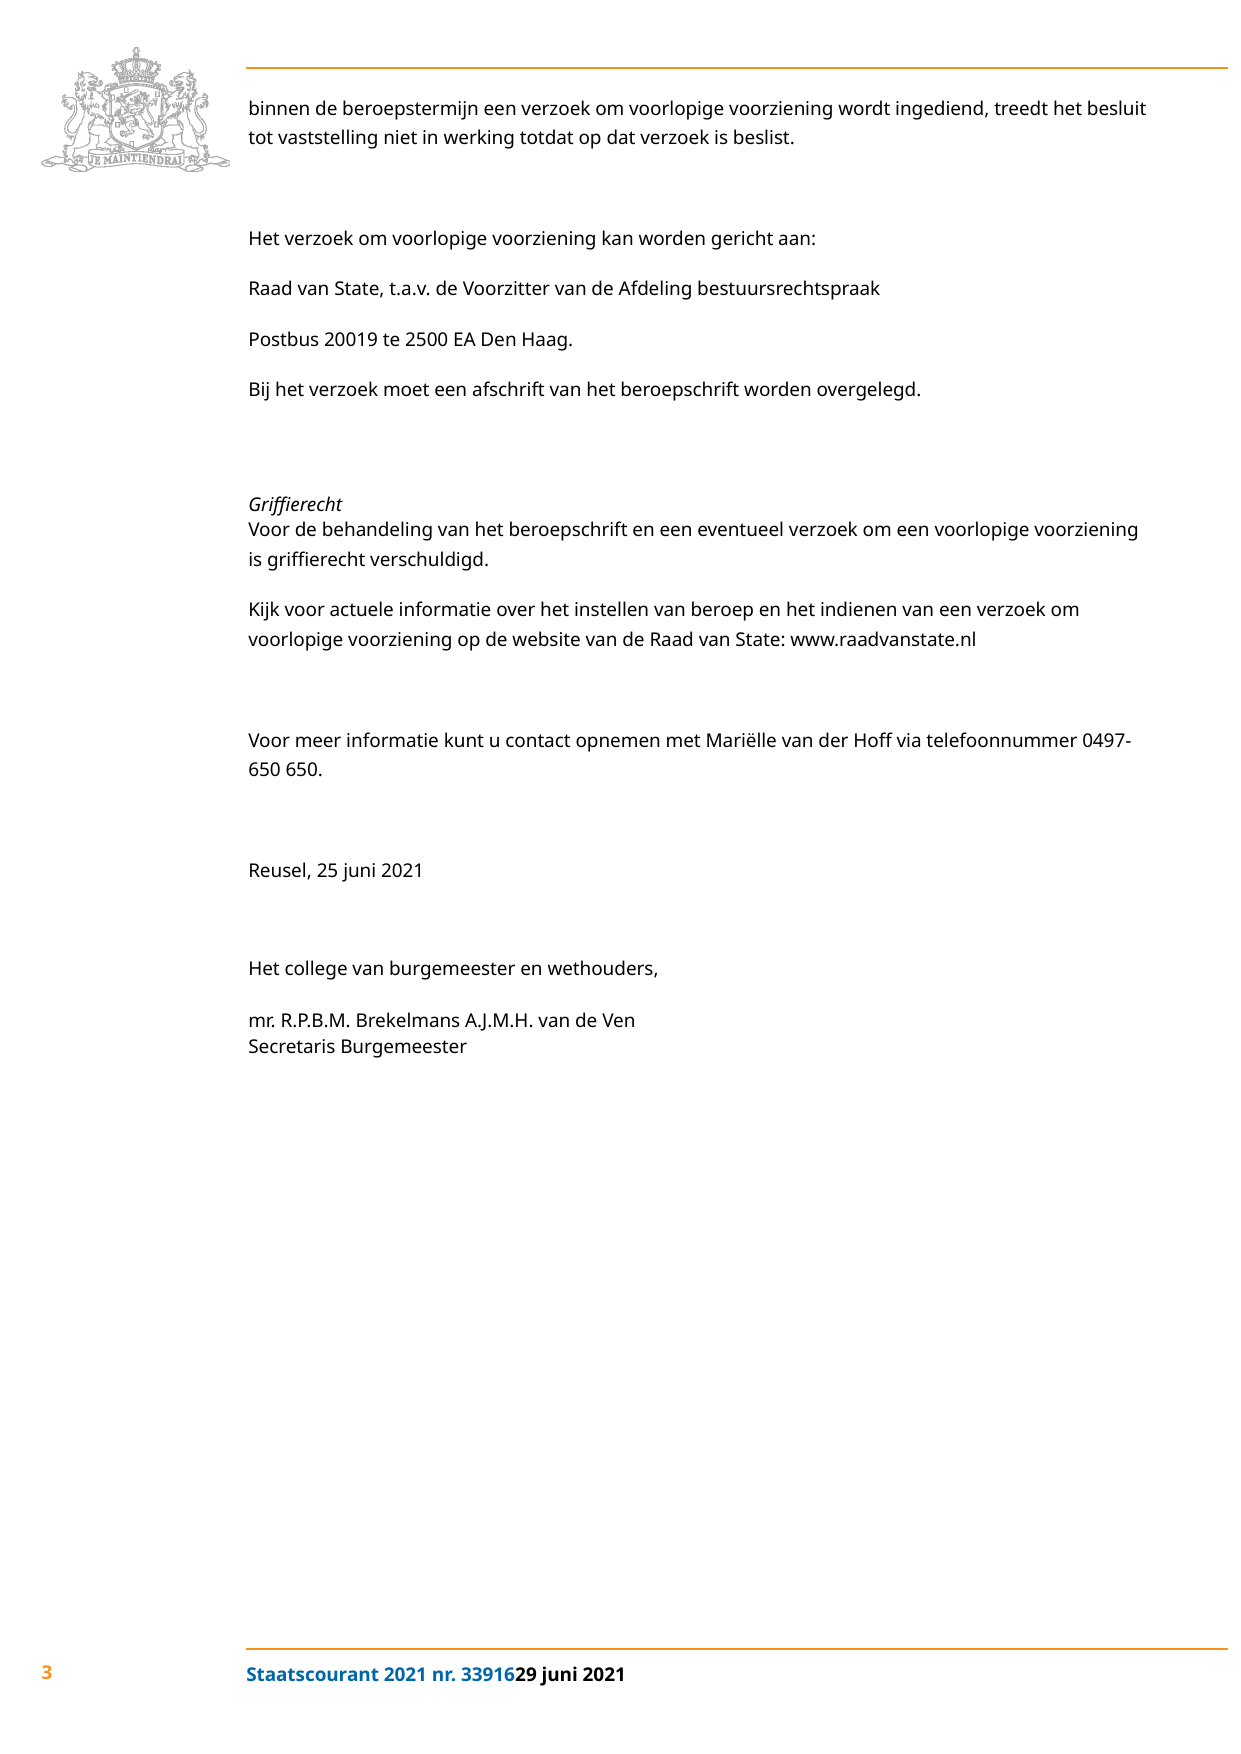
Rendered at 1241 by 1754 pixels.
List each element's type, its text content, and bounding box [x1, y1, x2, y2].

text Voor meer informatie kunt u contact opnemen met Mariëlle van der Hoff via telefoonnummer 0497-650 650. [248, 727, 1152, 782]
text Kijk voor actuele informatie over het instellen van beroep en het indienen van een verzoek om voorlopige voorziening op de website van de Raad van State: www.raadvanstate.nl [248, 597, 1152, 652]
picture [41, 47, 231, 172]
text Secretaris Burgemeester [248, 1033, 1152, 1058]
text Voor de behandeling van het beroepschrift en een eventueel verzoek om een voorlopige voorziening is griffierecht verschuldigd. [248, 517, 1152, 572]
text Het verzoek om voorlopige voorziening kan worden gericht aan: [248, 225, 1152, 251]
text Reusel, 25 juni 2021 [248, 857, 1152, 883]
text Griffierecht [248, 491, 1152, 517]
text Postbus 20019 te 2500 EA Den Haag. [248, 326, 1152, 352]
text Bij het verzoek moet een afschrift van het beroepschrift worden overgelegd. [248, 376, 1152, 402]
text binnen de beroepstermijn een verzoek om voorlopige voorziening wordt ingediend, treedt het besluit tot vaststelling niet in werking totdat op dat verzoek is beslist. [248, 95, 1152, 150]
text Raad van State, t.a.v. de Voorzitter van de Afdeling bestuursrechtspraak [248, 276, 1152, 301]
text Het college van burgemeester en wethouders, [248, 956, 1152, 981]
text mr. R.P.B.M. Brekelmans A.J.M.H. van de Ven [248, 1007, 1152, 1033]
